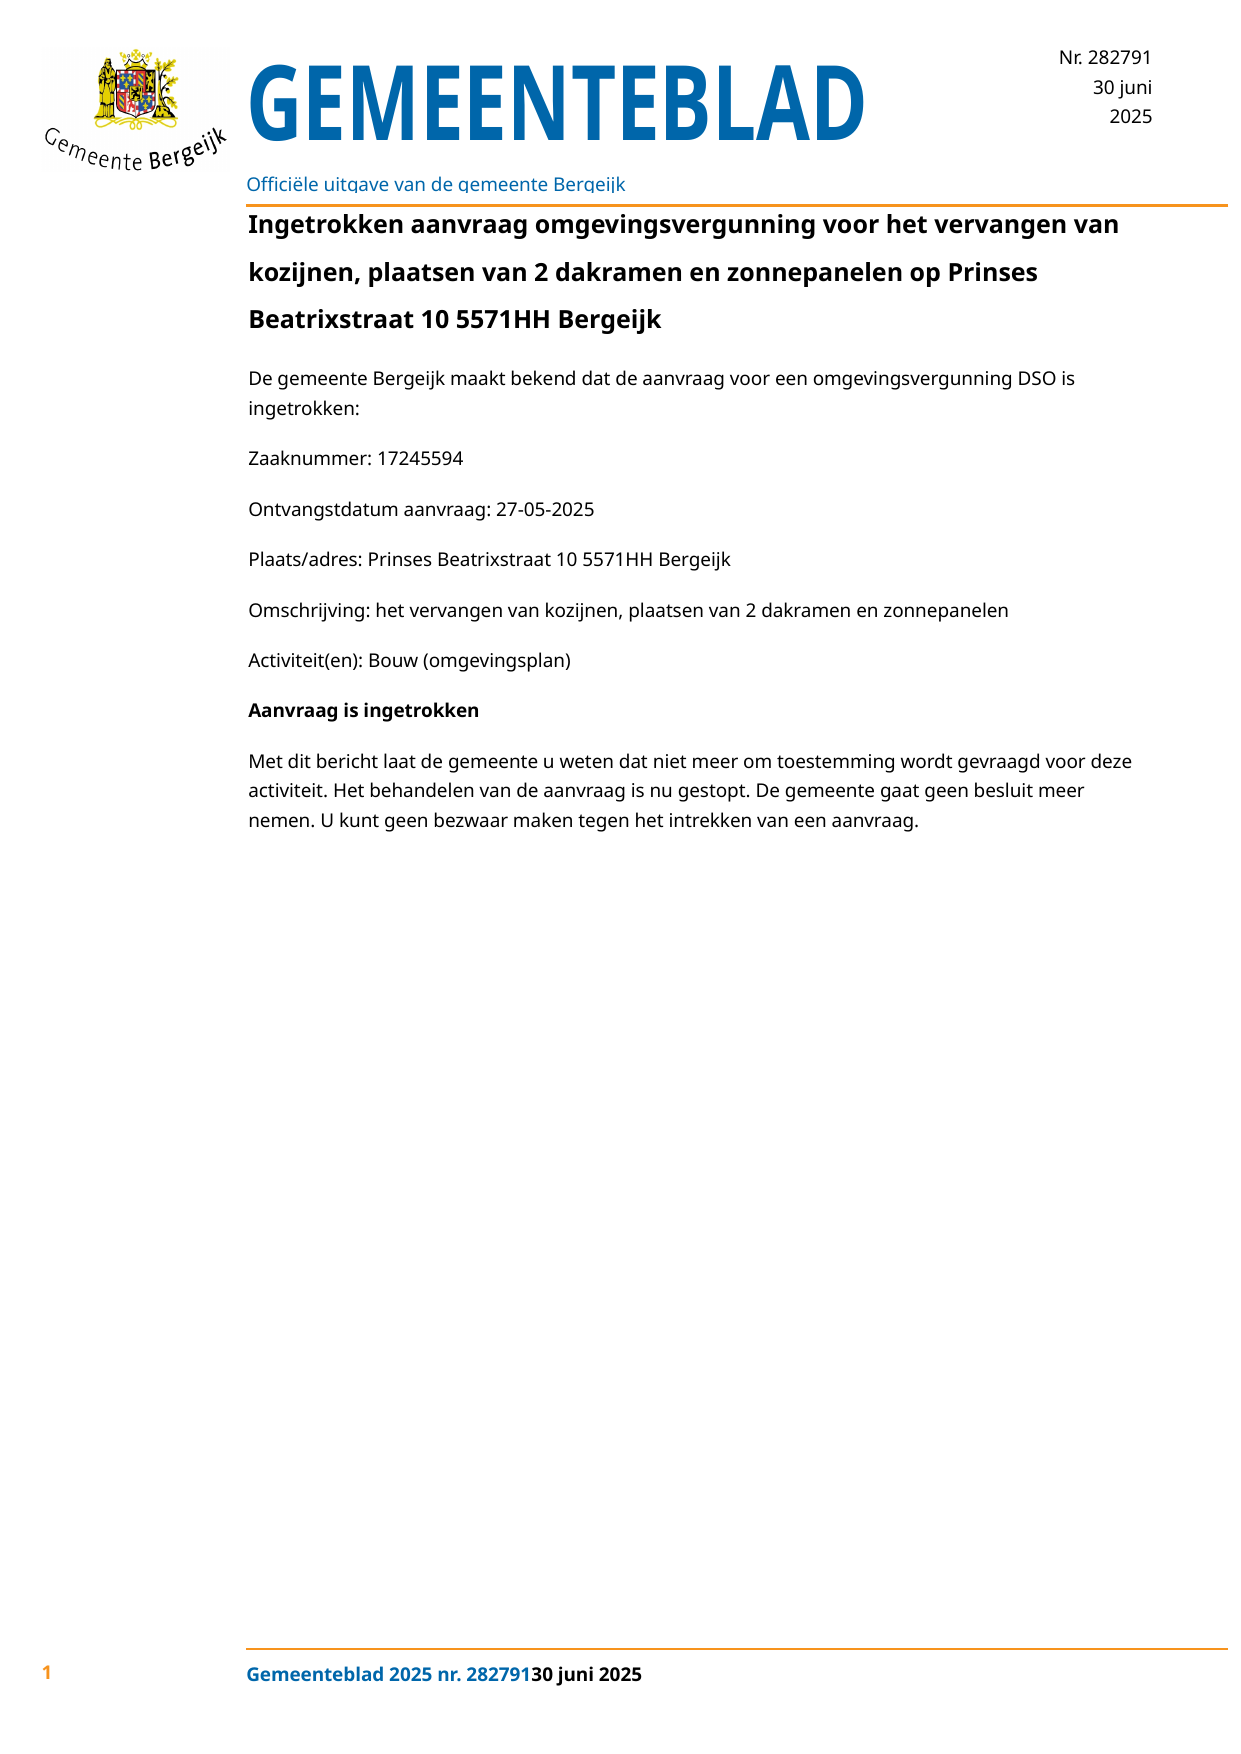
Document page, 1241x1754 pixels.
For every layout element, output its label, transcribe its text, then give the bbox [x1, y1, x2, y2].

text De gemeente Bergeijk maakt bekend dat de aanvraag voor een omgevingsvergunning DSO is ingetrokken: [248, 366, 1152, 421]
text Activiteit(en): Bouw (omgevingsplan) [248, 647, 1152, 673]
picture [41, 47, 231, 172]
text Met dit bericht laat de gemeente u weten dat niet meer om toestemming wordt gevraagd voor deze activiteit. Het behandelen van de aanvraag is nu gestopt. De gemeente gaat geen besluit meer nemen. U kunt geen bezwaar maken tegen het intrekken van een aanvraag. [248, 748, 1152, 833]
text Ingetrokken aanvraag omgevingsvergunning voor het vervangen van kozijnen, plaatsen van 2 dakramen en zonnepanelen op Prinses Beatrixstraat 10 5571HH Bergeijk [248, 207, 1152, 336]
text Plaats/adres: Prinses Beatrixstraat 10 5571HH Bergeijk [248, 546, 1152, 572]
text Zaaknummer: 17245594 [248, 446, 1152, 471]
text Ontvangstdatum aanvraag: 27-05-2025 [248, 496, 1152, 522]
text Aanvraag is ingetrokken [248, 698, 1152, 723]
text Omschrijving: het vervangen van kozijnen, plaatsen van 2 dakramen en zonnepanelen [248, 597, 1152, 622]
